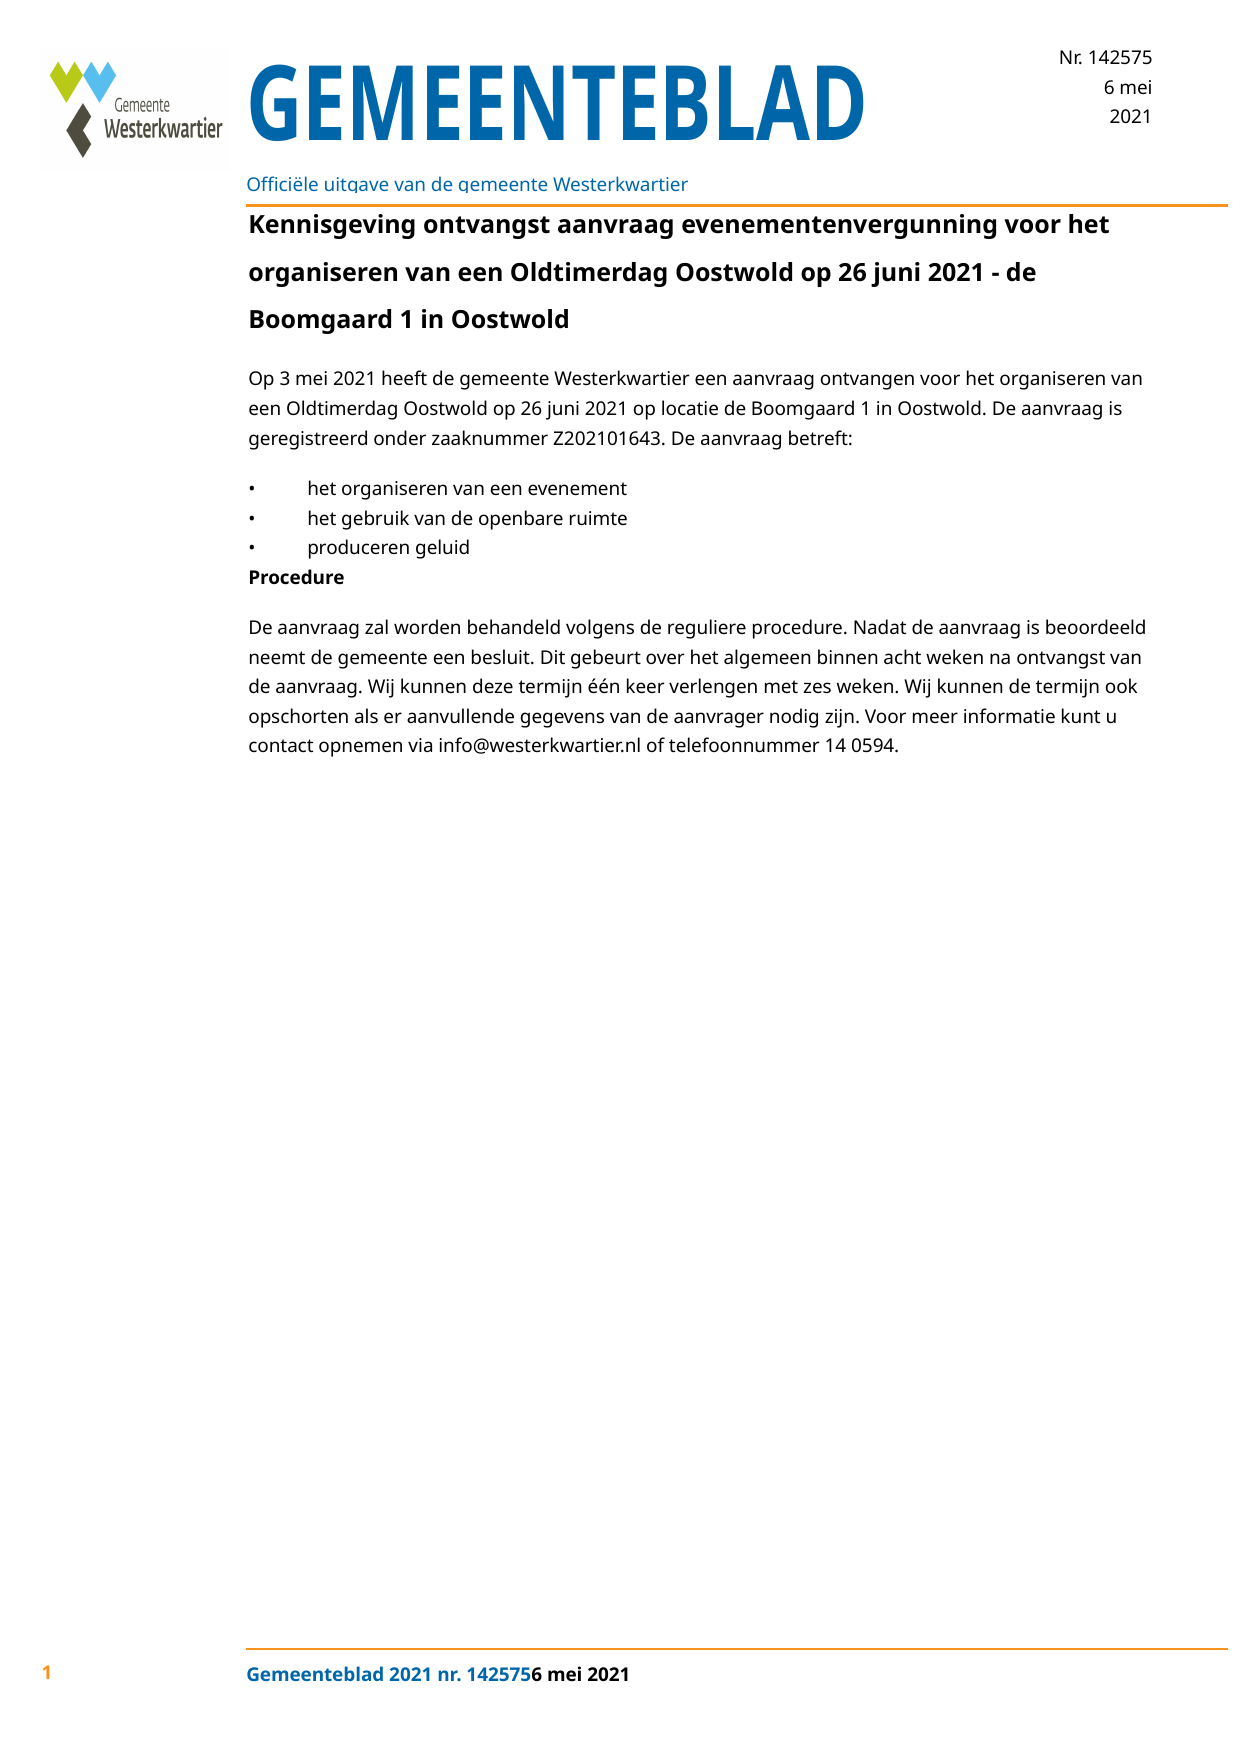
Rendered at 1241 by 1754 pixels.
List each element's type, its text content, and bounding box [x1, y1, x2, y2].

picture [41, 47, 231, 172]
text Procedure [248, 564, 1152, 589]
text Kennisgeving ontvangst aanvraag evenementenvergunning voor het organiseren van een Oldtimerdag Oostwold op 26 juni 2021 - de Boomgaard 1 in Oostwold [248, 207, 1152, 336]
list het organiseren van een evenement [248, 475, 1152, 501]
list het gebruik van de openbare ruimte [248, 505, 1152, 530]
text De aanvraag zal worden behandeld volgens de reguliere procedure. Nadat de aanvraag is beoordeeld neemt de gemeente een besluit. Dit gebeurt over het algemeen binnen acht weken na ontvangst van de aanvraag. Wij kunnen deze termijn één keer verlengen met zes weken. Wij kunnen de termijn ook opschorten als er aanvullende gegevens van de aanvrager nodig zijn. Voor meer informatie kunt u contact opnemen via info@westerkwartier.nl of telefoonnummer 14 0594. [248, 614, 1152, 758]
text Op 3 mei 2021 heeft de gemeente Westerkwartier een aanvraag ontvangen voor het organiseren van een Oldtimerdag Oostwold op 26 juni 2021 op locatie de Boomgaard 1 in Oostwold. De aanvraag is geregistreerd onder zaaknummer Z202101643. De aanvraag betreft: [248, 366, 1152, 450]
list produceren geluid [248, 534, 1152, 560]
